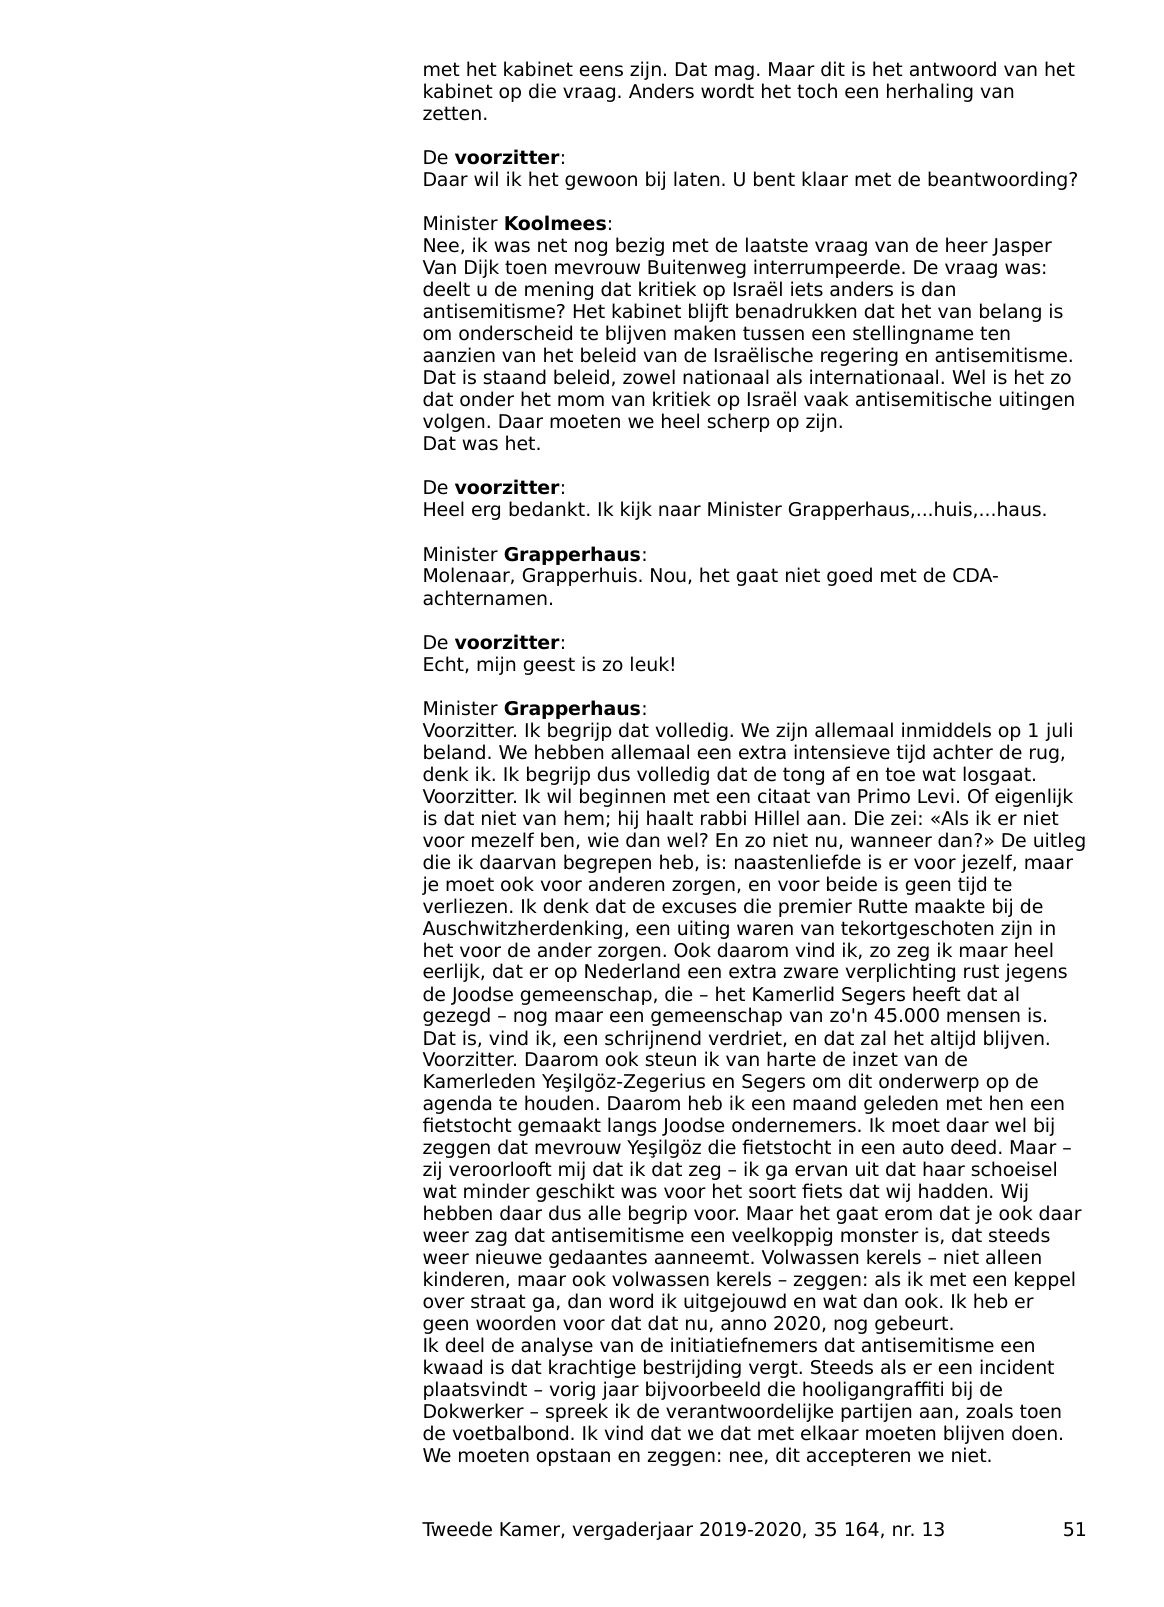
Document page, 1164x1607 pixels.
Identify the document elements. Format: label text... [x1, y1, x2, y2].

text Dat was het. [422, 433, 1087, 455]
text Voorzitter. Daarom ook steun ik van harte de inzet van de Kamerleden Yeşilgöz-Zegerius en Segers om dit onderwerp op de agenda te houden. Daarom heb ik een maand geleden met hen een fietstocht gemaakt langs Joodse ondernemers. Ik moet daar wel bij zeggen dat mevrouw Yeşilgöz die fietstocht in een auto deed. Maar – zij veroorlooft mij dat ik dat zeg – ik ga ervan uit dat haar schoeisel wat minder geschikt was voor het soort fiets dat wij hadden. Wij hebben daar dus alle begrip voor. Maar het gaat erom dat je ook daar weer zag dat antisemitisme een veelkoppig monster is, dat steeds weer nieuwe gedaantes aanneemt. Volwassen kerels – niet alleen kinderen, maar ook volwassen kerels – zeggen: als ik met een keppel over straat ga, dan word ik uitgejouwd en wat dan ook. Ik heb er geen woorden voor dat dat nu, anno 2020, nog gebeurt. [422, 1049, 1087, 1335]
text Molenaar, Grapperhuis. Nou, het gaat niet goed met de CDA-achternamen. [422, 565, 1087, 609]
text Nee, ik was net nog bezig met de laatste vraag van de heer Jasper Van Dijk toen mevrouw Buitenweg interrumpeerde. De vraag was: deelt u de mening dat kritiek op Israël iets anders is dan antisemitisme? Het kabinet blijft benadrukken dat het van belang is om onderscheid te blijven maken tussen een stellingname ten aanzien van het beleid van de Israëlische regering en antisemitisme. Dat is staand beleid, zowel nationaal als internationaal. Wel is het zo dat onder het mom van kritiek op Israël vaak antisemitische uitingen volgen. Daar moeten we heel scherp op zijn. [422, 235, 1087, 433]
text Heel erg bedankt. Ik kijk naar Minister Grapperhaus,...huis,...haus. [422, 499, 1087, 521]
text Daar wil ik het gewoon bij laten. U bent klaar met de beantwoording? [422, 169, 1087, 191]
text Voorzitter. Ik wil beginnen met een citaat van Primo Levi. Of eigenlijk is dat niet van hem; hij haalt rabbi Hillel aan. Die zei: «Als ik er niet voor mezelf ben, wie dan wel? En zo niet nu, wanneer dan?» De uitleg die ik daarvan begrepen heb, is: naastenliefde is er voor jezelf, maar je moet ook voor anderen zorgen, en voor beide is geen tijd te verliezen. Ik denk dat de excuses die premier Rutte maakte bij de Auschwitzherdenking, een uiting waren van tekortgeschoten zijn in het voor de ander zorgen. Ook daarom vind ik, zo zeg ik maar heel eerlijk, dat er op Nederland een extra zware verplichting rust jegens de Joodse gemeenschap, die – het Kamerlid Segers heeft dat al gezegd – nog maar een gemeenschap van zo'n 45.000 mensen is. Dat is, vind ik, een schrijnend verdriet, en dat zal het altijd blijven. [422, 786, 1087, 1049]
text met het kabinet eens zijn. Dat mag. Maar dit is het antwoord van het kabinet op die vraag. Anders wordt het toch een herhaling van zetten. [422, 59, 1087, 125]
text Echt, mijn geest is zo leuk! [422, 653, 1087, 676]
text De voorzitter: [422, 477, 1087, 499]
text De voorzitter: [422, 147, 1087, 169]
text Minister Grapperhaus: [422, 543, 1087, 565]
text Minister Koolmees: [422, 213, 1087, 235]
text Voorzitter. Ik begrijp dat volledig. We zijn allemaal inmiddels op 1 juli beland. We hebben allemaal een extra intensieve tijd achter de rug, denk ik. Ik begrijp dus volledig dat de tong af en toe wat losgaat. [422, 720, 1087, 786]
text De voorzitter: [422, 632, 1087, 653]
text Ik deel de analyse van de initiatiefnemers dat antisemitisme een kwaad is dat krachtige bestrijding vergt. Steeds als er een incident plaatsvindt – vorig jaar bijvoorbeeld die hooligangraffiti bij de Dokwerker – spreek ik de verantwoordelijke partijen aan, zoals toen de voetbalbond. Ik vind dat we dat met elkaar moeten blijven doen. We moeten opstaan en zeggen: nee, dit accepteren we niet. [422, 1335, 1087, 1467]
text Minister Grapperhaus: [422, 698, 1087, 720]
